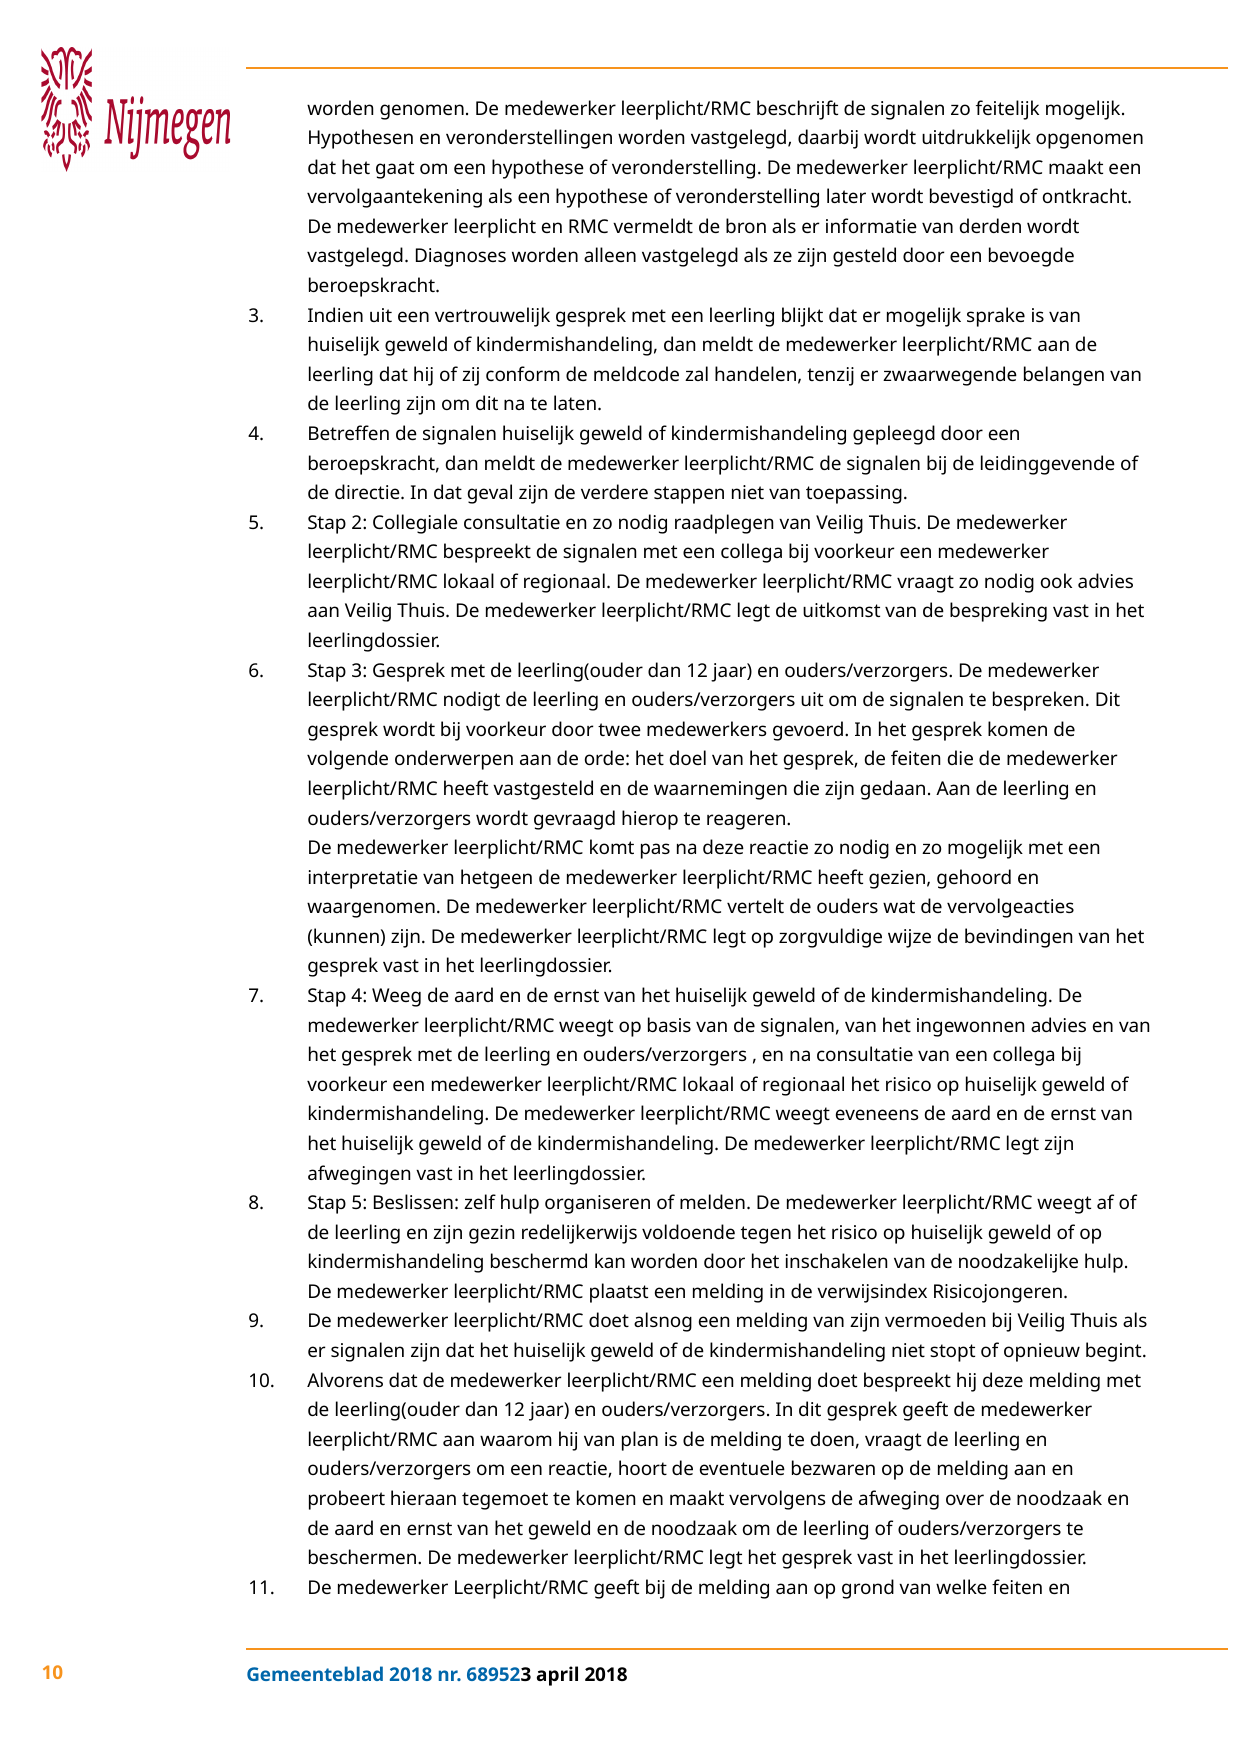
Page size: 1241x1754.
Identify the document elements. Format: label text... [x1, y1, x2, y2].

list Stap 4: Weeg de aard en de ernst van het huiselijk geweld of de kindermishandeling. De medewerker leerplicht/RMC weegt op basis van de signalen, van het ingewonnen advies en van het gesprek met de leerling en ouders/verzorgers , en na consultatie van een collega bij voorkeur een medewerker leerplicht/RMC lokaal of regionaal het risico op huiselijk geweld of kindermishandeling. De medewerker leerplicht/RMC weegt eveneens de aard en de ernst van het huiselijk geweld of de kindermishandeling. De medewerker leerplicht/RMC legt zijn afwegingen vast in het leerlingdossier. [248, 982, 1152, 1186]
list De medewerker leerplicht/RMC komt pas na deze reactie zo nodig en zo mogelijk met een interpretatie van hetgeen de medewerker leerplicht/RMC heeft gezien, gehoord en waargenomen. De medewerker leerplicht/RMC vertelt de ouders wat de vervolgeacties (kunnen) zijn. De medewerker leerplicht/RMC legt op zorgvuldige wijze de bevindingen van het gesprek vast in het leerlingdossier. [248, 834, 1152, 978]
list Stap 3: Gesprek met de leerling(ouder dan 12 jaar) en ouders/verzorgers. De medewerker leerplicht/RMC nodigt de leerling en ouders/verzorgers uit om de signalen te bespreken. Dit gesprek wordt bij voorkeur door twee medewerkers gevoerd. In het gesprek komen de volgende onderwerpen aan de orde: het doel van het gesprek, de feiten die de medewerker leerplicht/RMC heeft vastgesteld en de waarnemingen die zijn gedaan. Aan de leerling en ouders/verzorgers wordt gevraagd hierop te reageren. [248, 657, 1152, 831]
list Alvorens dat de medewerker leerplicht/RMC een melding doet bespreekt hij deze melding met de leerling(ouder dan 12 jaar) en ouders/verzorgers. In dit gesprek geeft de medewerker leerplicht/RMC aan waarom hij van plan is de melding te doen, vraagt de leerling en ouders/verzorgers om een reactie, hoort de eventuele bezwaren op de melding aan en probeert hieraan tegemoet te komen en maakt vervolgens de afweging over de noodzaak en de aard en ernst van het geweld en de noodzaak om de leerling of ouders/verzorgers te beschermen. De medewerker leerplicht/RMC legt het gesprek vast in het leerlingdossier. [248, 1367, 1152, 1570]
list Indien uit een vertrouwelijk gesprek met een leerling blijkt dat er mogelijk sprake is van huiselijk geweld of kindermishandeling, dan meldt de medewerker leerplicht/RMC aan de leerling dat hij of zij conform de meldcode zal handelen, tenzij er zwaarwegende belangen van de leerling zijn om dit na te laten. [248, 302, 1152, 416]
list De medewerker Leerplicht/RMC geeft bij de melding aan op grond van welke feiten en [248, 1574, 1152, 1600]
list Stap 5: Beslissen: zelf hulp organiseren of melden. De medewerker leerplicht/RMC weegt af of de leerling en zijn gezin redelijkerwijs voldoende tegen het risico op huiselijk geweld of op kindermishandeling beschermd kan worden door het inschakelen van de noodzakelijke hulp. De medewerker leerplicht/RMC plaatst een melding in de verwijsindex Risicojongeren. [248, 1189, 1152, 1304]
list worden genomen. De medewerker leerplicht/RMC beschrijft de signalen zo feitelijk mogelijk. Hypothesen en veronderstellingen worden vastgelegd, daarbij wordt uitdrukkelijk opgenomen dat het gaat om een hypothese of veronderstelling. De medewerker leerplicht/RMC maakt een vervolgaantekening als een hypothese of veronderstelling later wordt bevestigd of ontkracht. De medewerker leerplicht en RMC vermeldt de bron als er informatie van derden wordt vastgelegd. Diagnoses worden alleen vastgelegd als ze zijn gesteld door een bevoegde beroepskracht. [248, 95, 1152, 298]
list De medewerker leerplicht/RMC doet alsnog een melding van zijn vermoeden bij Veilig Thuis als er signalen zijn dat het huiselijk geweld of de kindermishandeling niet stopt of opnieuw begint. [248, 1308, 1152, 1363]
list Stap 2: Collegiale consultatie en zo nodig raadplegen van Veilig Thuis. De medewerker leerplicht/RMC bespreekt de signalen met een collega bij voorkeur een medewerker leerplicht/RMC lokaal of regionaal. De medewerker leerplicht/RMC vraagt zo nodig ook advies aan Veilig Thuis. De medewerker leerplicht/RMC legt de uitkomst van de bespreking vast in het leerlingdossier. [248, 509, 1152, 653]
picture [41, 47, 231, 172]
list Betreffen de signalen huiselijk geweld of kindermishandeling gepleegd door een beroepskracht, dan meldt de medewerker leerplicht/RMC de signalen bij de leidinggevende of de directie. In dat geval zijn de verdere stappen niet van toepassing. [248, 420, 1152, 505]
